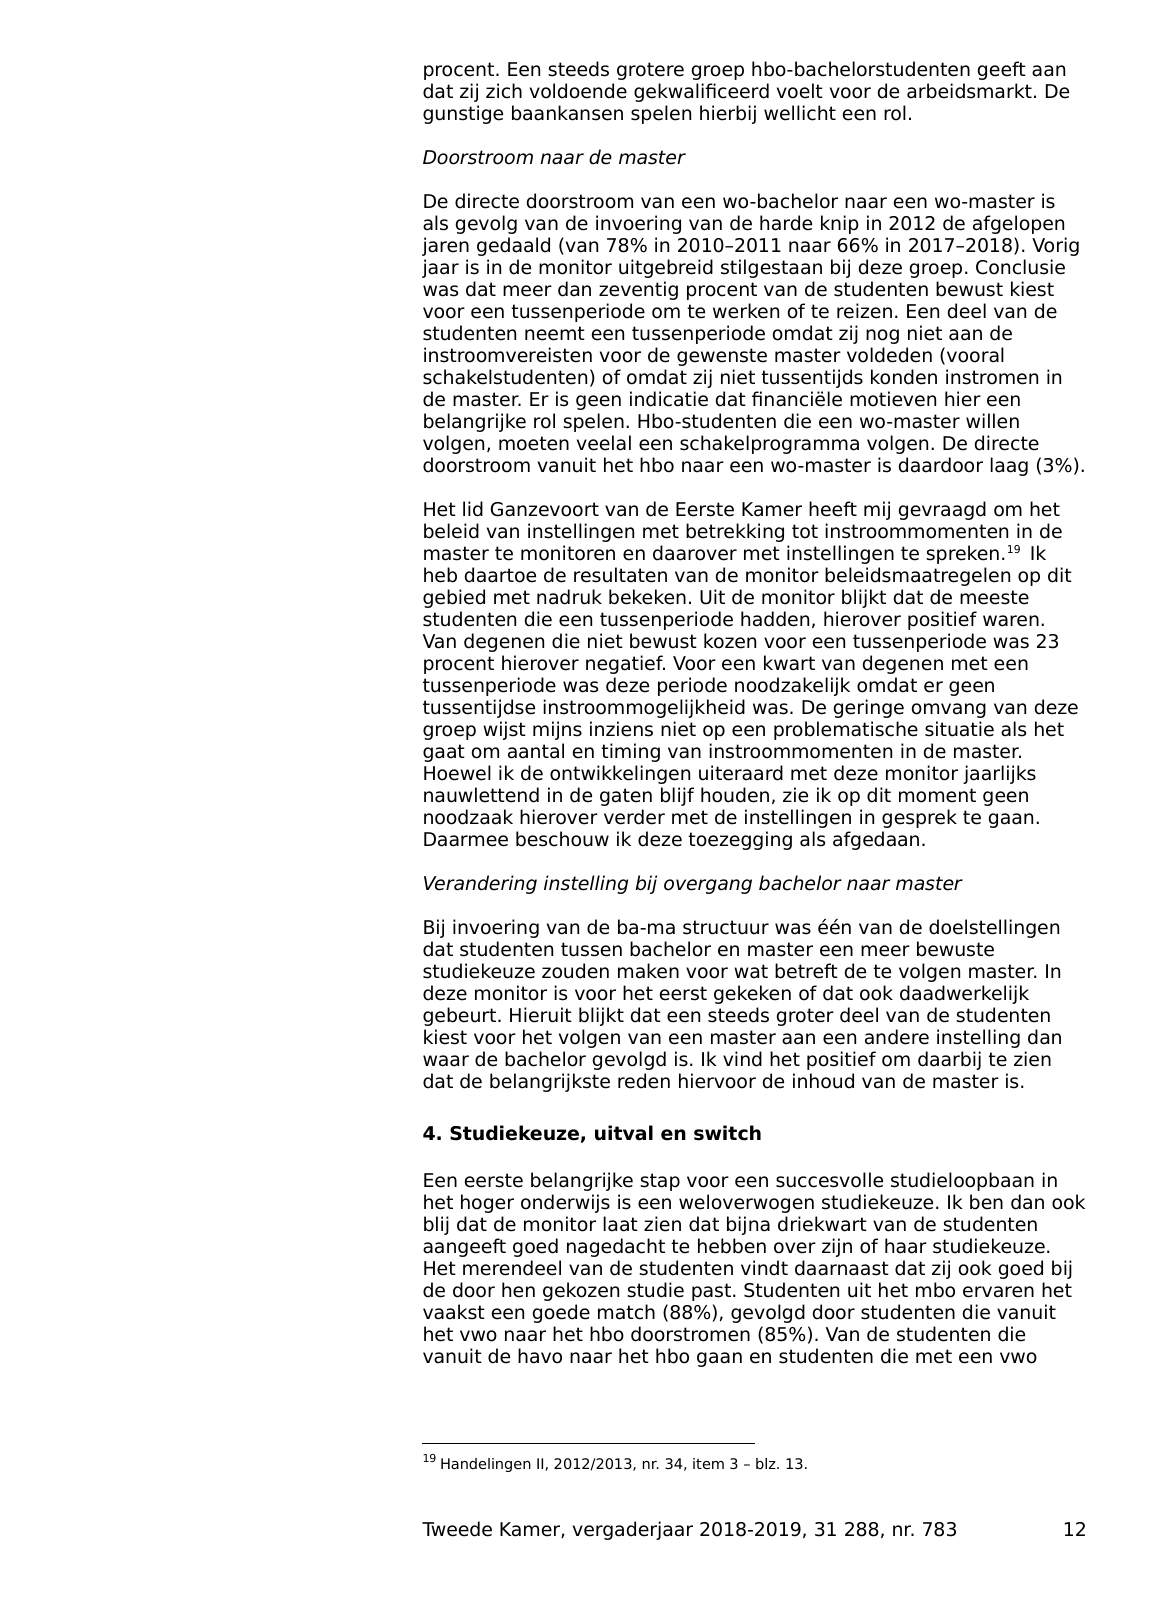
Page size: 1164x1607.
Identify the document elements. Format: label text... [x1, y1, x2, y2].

subtitle Doorstroom naar de master [422, 147, 1087, 169]
text De directe doorstroom van een wo-bachelor naar een wo-master is als gevolg van de invoering van de harde knip in 2012 de afgelopen jaren gedaald (van 78% in 2010–2011 naar 66% in 2017–2018). Vorig jaar is in de monitor uitgebreid stilgestaan bij deze groep. Conclusie was dat meer dan zeventig procent van de studenten bewust kiest voor een tussenperiode om te werken of te reizen. Een deel van de studenten neemt een tussenperiode omdat zij nog niet aan de instroomvereisten voor de gewenste master voldeden (vooral schakelstudenten) of omdat zij niet tussentijds konden instromen in de master. Er is geen indicatie dat financiële motieven hier een belangrijke rol spelen. Hbo-studenten die een wo-master willen volgen, moeten veelal een schakelprogramma volgen. De directe doorstroom vanuit het hbo naar een wo-master is daardoor laag (3%). [422, 191, 1087, 477]
text procent. Een steeds grotere groep hbo-bachelorstudenten geeft aan dat zij zich voldoende gekwalificeerd voelt voor de arbeidsmarkt. De gunstige baankansen spelen hierbij wellicht een rol. [422, 59, 1087, 125]
text Handelingen II, 2012/2013, nr. 34, item 3 – blz. 13. [422, 1452, 1087, 1474]
text Het lid Ganzevoort van de Eerste Kamer heeft mij gevraagd om het beleid van instellingen met betrekking tot instroommomenten in de master te monitoren en daarover met instellingen te spreken. Ik heb daartoe de resultaten van de monitor beleidsmaatregelen op dit gebied met nadruk bekeken. Uit de monitor blijkt dat de meeste studenten die een tussenperiode hadden, hierover positief waren. Van degenen die niet bewust kozen voor een tussenperiode was 23 procent hierover negatief. Voor een kwart van degenen met een tussenperiode was deze periode noodzakelijk omdat er geen tussentijdse instroommogelijkheid was. De geringe omvang van deze groep wijst mijns inziens niet op een problematische situatie als het gaat om aantal en timing van instroommomenten in de master. Hoewel ik de ontwikkelingen uiteraard met deze monitor jaarlijks nauwlettend in de gaten blijf houden, zie ik op dit moment geen noodzaak hierover verder met de instellingen in gesprek te gaan. Daarmee beschouw ik deze toezegging als afgedaan. [422, 499, 1087, 851]
subtitle Verandering instelling bij overgang bachelor naar master [422, 873, 1087, 895]
subtitle 4. Studiekeuze, uitval en switch [422, 1123, 1087, 1145]
text Bij invoering van de ba-ma structuur was één van de doelstellingen dat studenten tussen bachelor en master een meer bewuste studiekeuze zouden maken voor wat betreft de te volgen master. In deze monitor is voor het eerst gekeken of dat ook daadwerkelijk gebeurt. Hieruit blijkt dat een steeds groter deel van de studenten kiest voor het volgen van een master aan een andere instelling dan waar de bachelor gevolgd is. Ik vind het positief om daarbij te zien dat de belangrijkste reden hiervoor de inhoud van de master is. [422, 917, 1087, 1093]
text Een eerste belangrijke stap voor een succesvolle studieloopbaan in het hoger onderwijs is een weloverwogen studiekeuze. Ik ben dan ook blij dat de monitor laat zien dat bijna driekwart van de studenten aangeeft goed nagedacht te hebben over zijn of haar studiekeuze. Het merendeel van de studenten vindt daarnaast dat zij ook goed bij de door hen gekozen studie past. Studenten uit het mbo ervaren het vaakst een goede match (88%), gevolgd door studenten die vanuit het vwo naar het hbo doorstromen (85%). Van de studenten die vanuit de havo naar het hbo gaan en studenten die met een vwo [422, 1170, 1087, 1368]
